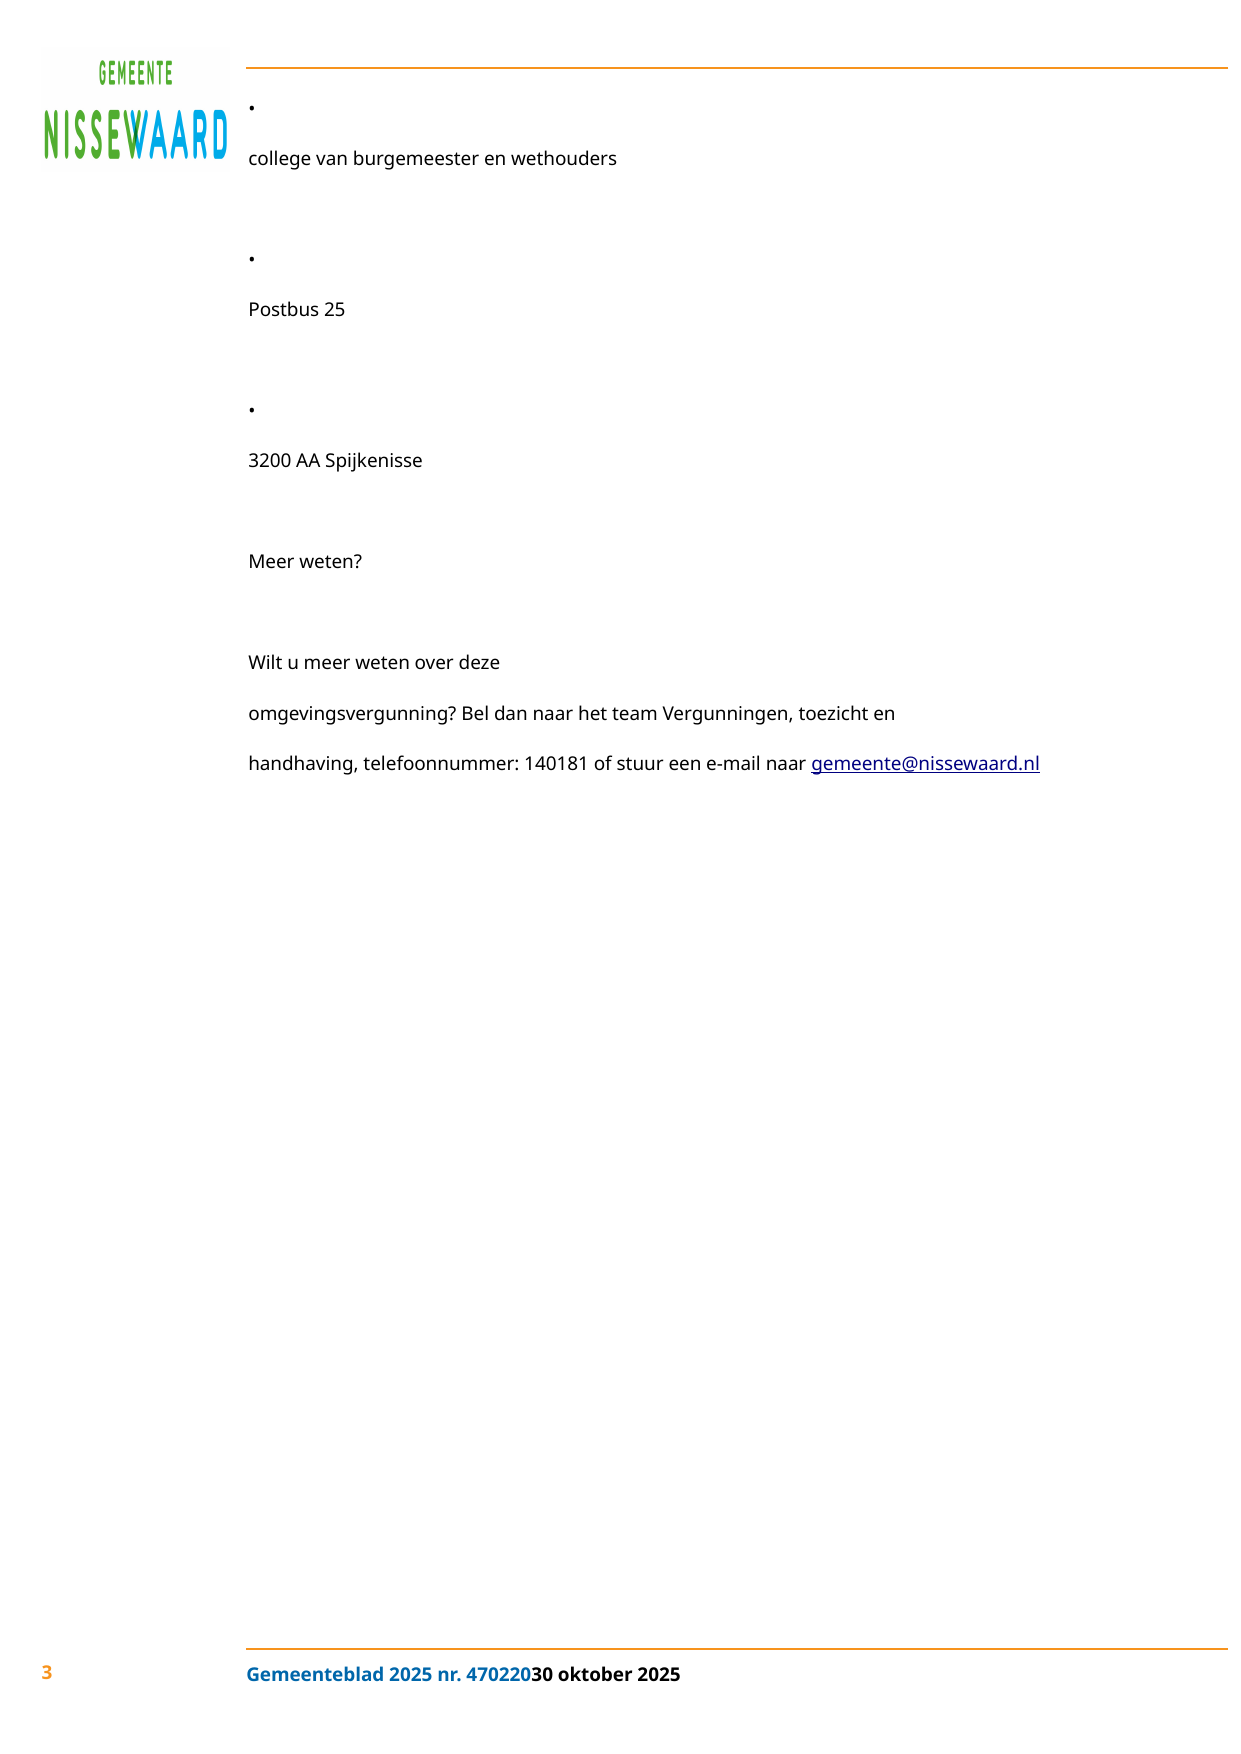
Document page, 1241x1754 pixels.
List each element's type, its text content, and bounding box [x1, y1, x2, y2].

text • [248, 95, 1152, 121]
text Postbus 25 [248, 296, 1152, 322]
text • [248, 397, 1152, 423]
text • [248, 246, 1152, 272]
text Wilt u meer weten over deze [248, 649, 1152, 675]
picture [41, 47, 231, 172]
text handhaving, telefoonnummer: 140181 of stuur een e-mail naar gemeente@nissewaard.nl [248, 750, 1152, 776]
text 3200 AA Spijkenisse [248, 448, 1152, 473]
text Meer weten? [248, 548, 1152, 574]
text omgevingsvergunning? Bel dan naar het team Vergunningen, toezicht en [248, 700, 1152, 726]
text college van burgemeester en wethouders [248, 145, 1152, 171]
